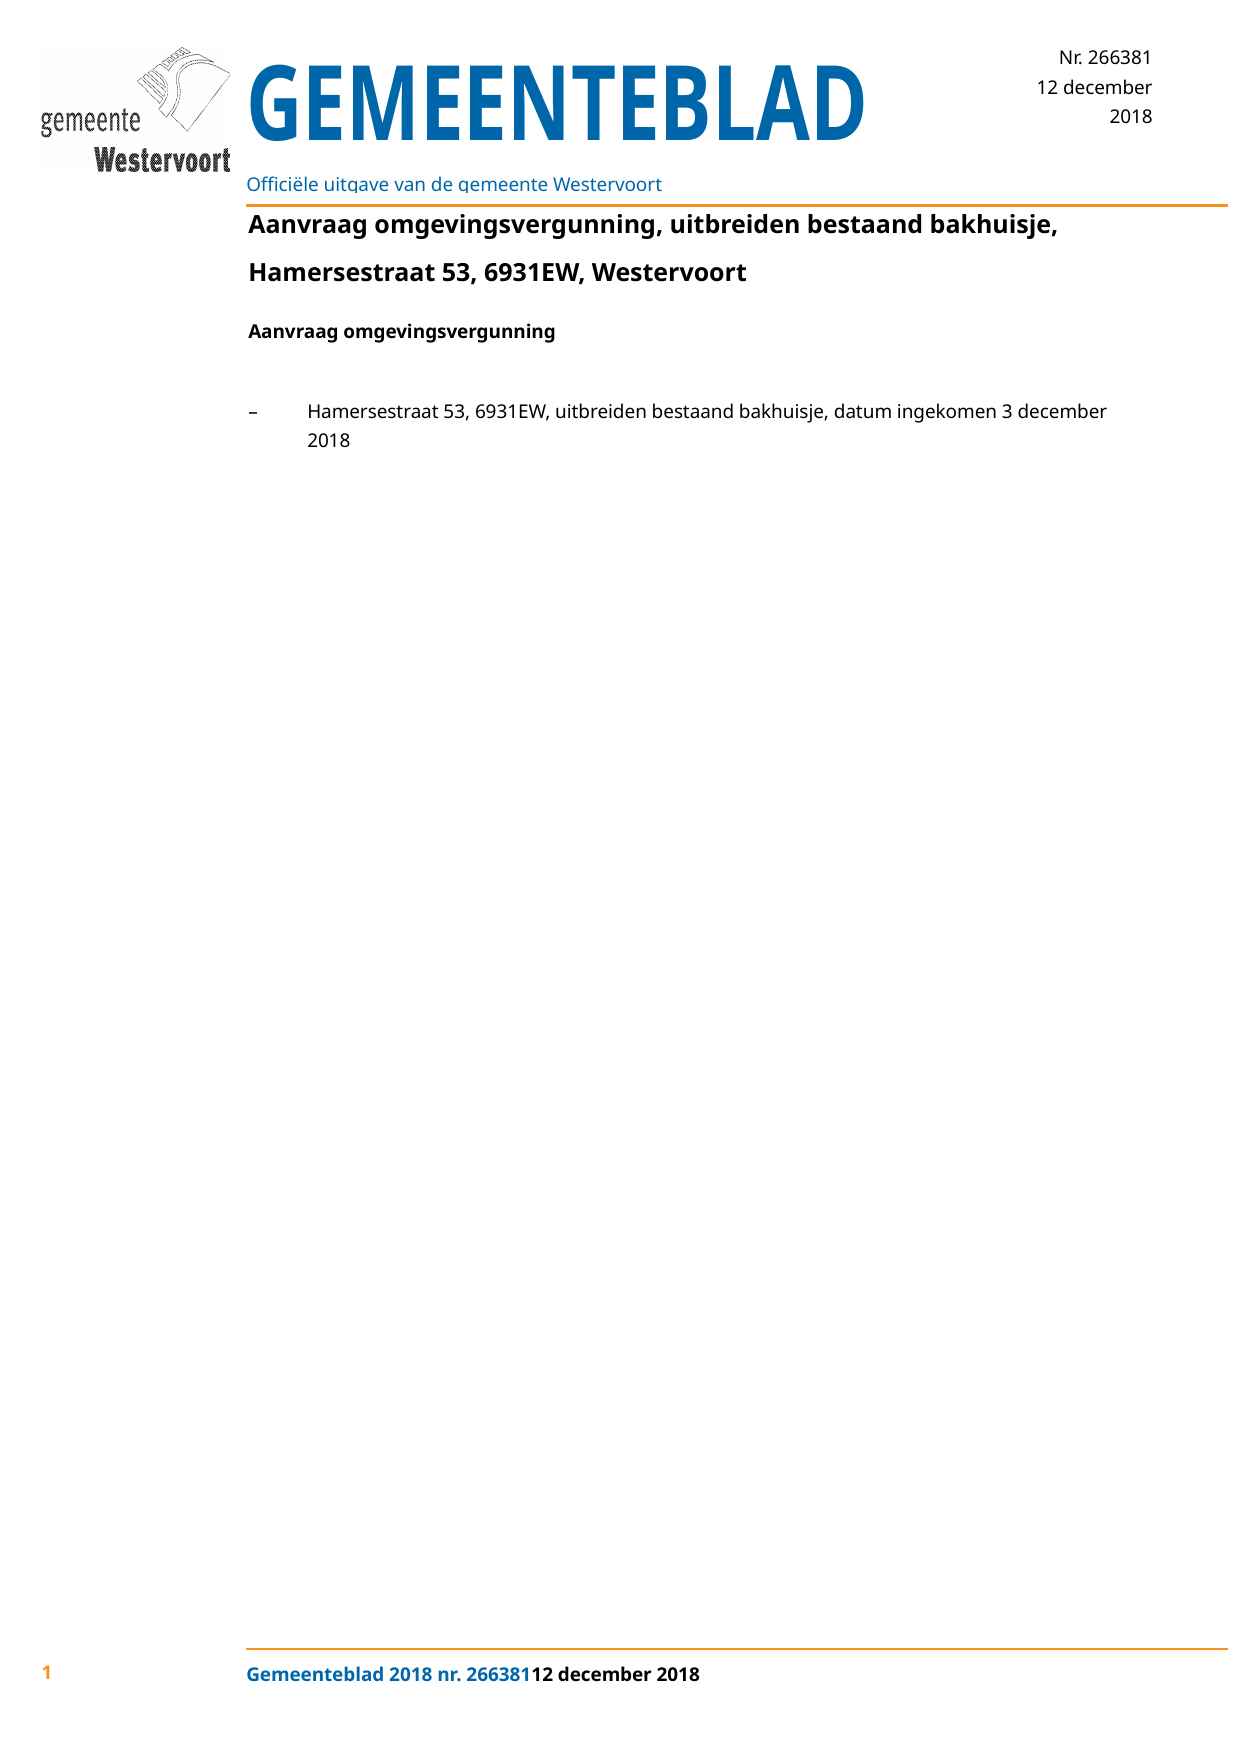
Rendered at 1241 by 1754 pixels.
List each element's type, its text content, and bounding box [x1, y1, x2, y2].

text Aanvraag omgevingsvergunning, uitbreiden bestaand bakhuisje, Hamersestraat 53, 6931EW, Westervoort [248, 207, 1152, 288]
picture [41, 47, 231, 172]
text Aanvraag omgevingsvergunning [248, 318, 1152, 344]
list Hamersestraat 53, 6931EW, uitbreiden bestaand bakhuisje, datum ingekomen 3 december 2018 [248, 398, 1152, 453]
